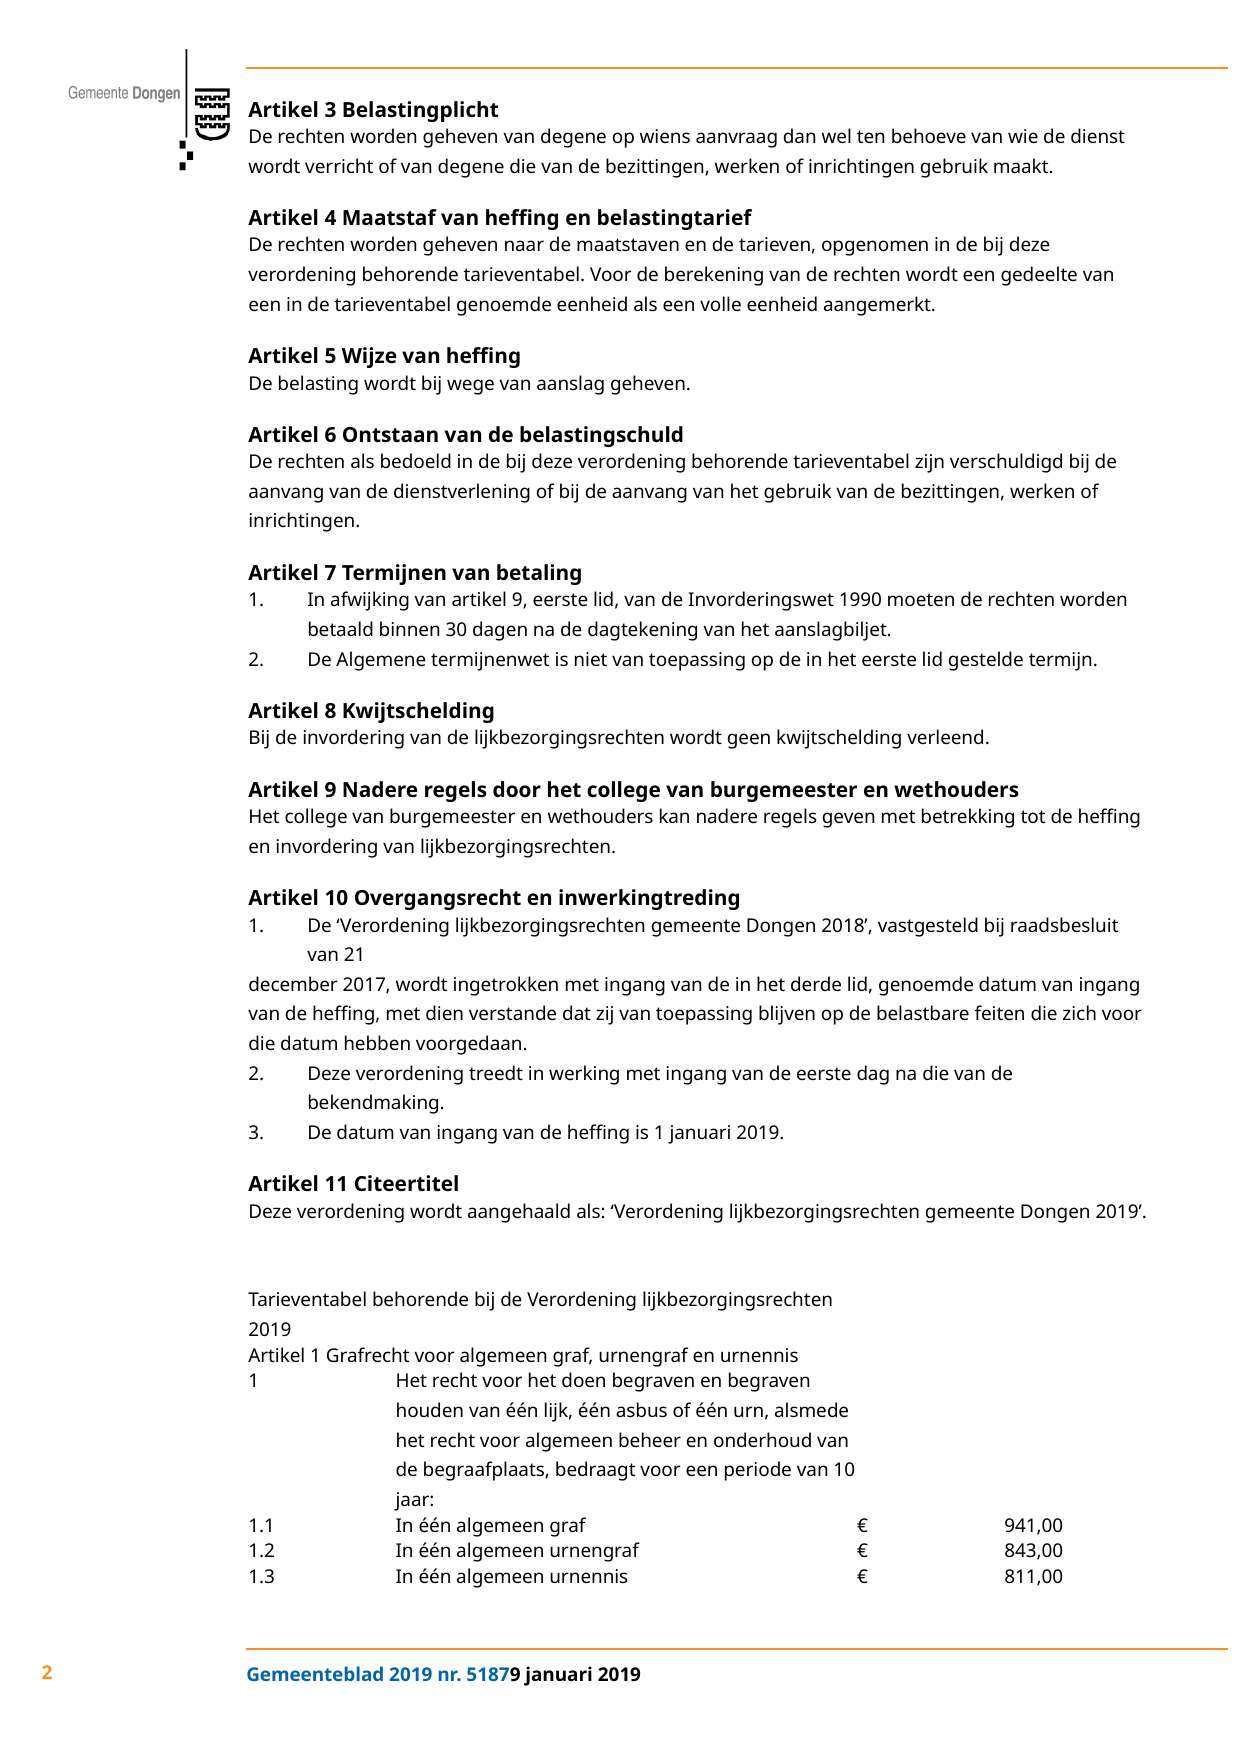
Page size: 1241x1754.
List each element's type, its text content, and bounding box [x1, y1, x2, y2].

text Deze verordening wordt aangehaald als: ‘Verordening lijkbezorgingsrechten gemeente Dongen 2019’. [248, 1198, 1152, 1223]
table_header [857, 1287, 1004, 1342]
text Artikel 3 Belastingplicht [248, 95, 1152, 123]
list De ‘Verordening lijkbezorgingsrechten gemeente Dongen 2018’, vastgesteld bij raadsbesluit van 21 [248, 912, 1152, 967]
table_cell 1.2 [248, 1538, 395, 1563]
table_cell [857, 1342, 1004, 1368]
table_cell € [857, 1563, 1004, 1589]
table_cell 1.3 [248, 1563, 395, 1589]
list Deze verordening treedt in werking met ingang van de eerste dag na die van de bekendmaking. [248, 1060, 1152, 1115]
table_cell 843,00 [1004, 1538, 1152, 1563]
text Artikel 4 Maatstaf van heffing en belastingtarief [248, 203, 1152, 232]
text De rechten worden geheven van degene op wiens aanvraag dan wel ten behoeve van wie de dienst wordt verricht of van degene die van de bezittingen, werken of inrichtingen gebruik maakt. [248, 123, 1152, 178]
text Artikel 5 Wijze van heffing [248, 341, 1152, 370]
table_cell 811,00 [1004, 1563, 1152, 1589]
list In afwijking van artikel 9, eerste lid, van de Invorderingswet 1990 moeten de rechten worden betaald binnen 30 dagen na de dagtekening van het aanslagbiljet. [248, 587, 1152, 642]
table_cell 1 [248, 1368, 395, 1512]
table_cell [1004, 1342, 1152, 1368]
text Het college van burgemeester en wethouders kan nadere regels geven met betrekking tot de heffing en invordering van lijkbezorgingsrechten. [248, 803, 1152, 859]
text De rechten als bedoeld in de bij deze verordening behorende tarieventabel zijn verschuldigd bij de aanvang van de dienstverlening of bij de aanvang van het gebruik van de bezittingen, werken of inrichtingen. [248, 448, 1152, 533]
text Artikel 10 Overgangsrecht en inwerkingtreding [248, 883, 1152, 912]
text Bij de invordering van de lijkbezorgingsrechten wordt geen kwijtschelding verleend. [248, 724, 1152, 750]
table_cell In één algemeen graf [395, 1512, 857, 1537]
table_cell 1.1 [248, 1512, 395, 1537]
table_cell 941,00 [1004, 1512, 1152, 1537]
list De datum van ingang van de heffing is 1 januari 2019. [248, 1119, 1152, 1145]
text Artikel 6 Ontstaan van de belastingschuld [248, 420, 1152, 448]
text De rechten worden geheven naar de maatstaven en de tarieven, opgenomen in de bij deze verordening behorende tarieventabel. Voor de berekening van de rechten wordt een gedeelte van een in de tarieventabel genoemde eenheid als een volle eenheid aangemerkt. [248, 232, 1152, 317]
table_cell In één algemeen urnengraf [395, 1538, 857, 1563]
text Artikel 7 Termijnen van betaling [248, 558, 1152, 587]
text december 2017, wordt ingetrokken met ingang van de in het derde lid, genoemde datum van ingang van de heffing, met dien verstande dat zij van toepassing blijven op de belastbare feiten die zich voor die datum hebben voorgedaan. [248, 971, 1152, 1056]
table_cell [857, 1368, 1004, 1512]
table_header [1004, 1287, 1152, 1342]
table_cell Het recht voor het doen begraven en begraven houden van één lijk, één asbus of één urn, alsmede het recht voor algemeen beheer en onderhoud van de begraafplaats, bedraagt voor een periode van 10 jaar: [395, 1368, 857, 1512]
text Artikel 11 Citeertitel [248, 1169, 1152, 1198]
picture [41, 47, 231, 172]
table_cell [1004, 1368, 1152, 1512]
text Artikel 9 Nadere regels door het college van burgemeester en wethouders [248, 775, 1152, 803]
table_header Tarieventabel behorende bij de Verordening lijkbezorgingsrechten 2019 [248, 1287, 857, 1342]
table_cell Artikel 1 Grafrecht voor algemeen graf, urnengraf en urnennis [248, 1342, 857, 1368]
table_cell € [857, 1538, 1004, 1563]
text Artikel 8 Kwijtschelding [248, 696, 1152, 724]
text De belasting wordt bij wege van aanslag geheven. [248, 370, 1152, 395]
table_cell € [857, 1512, 1004, 1537]
table_cell In één algemeen urnennis [395, 1563, 857, 1589]
list De Algemene termijnenwet is niet van toepassing op de in het eerste lid gestelde termijn. [248, 646, 1152, 671]
